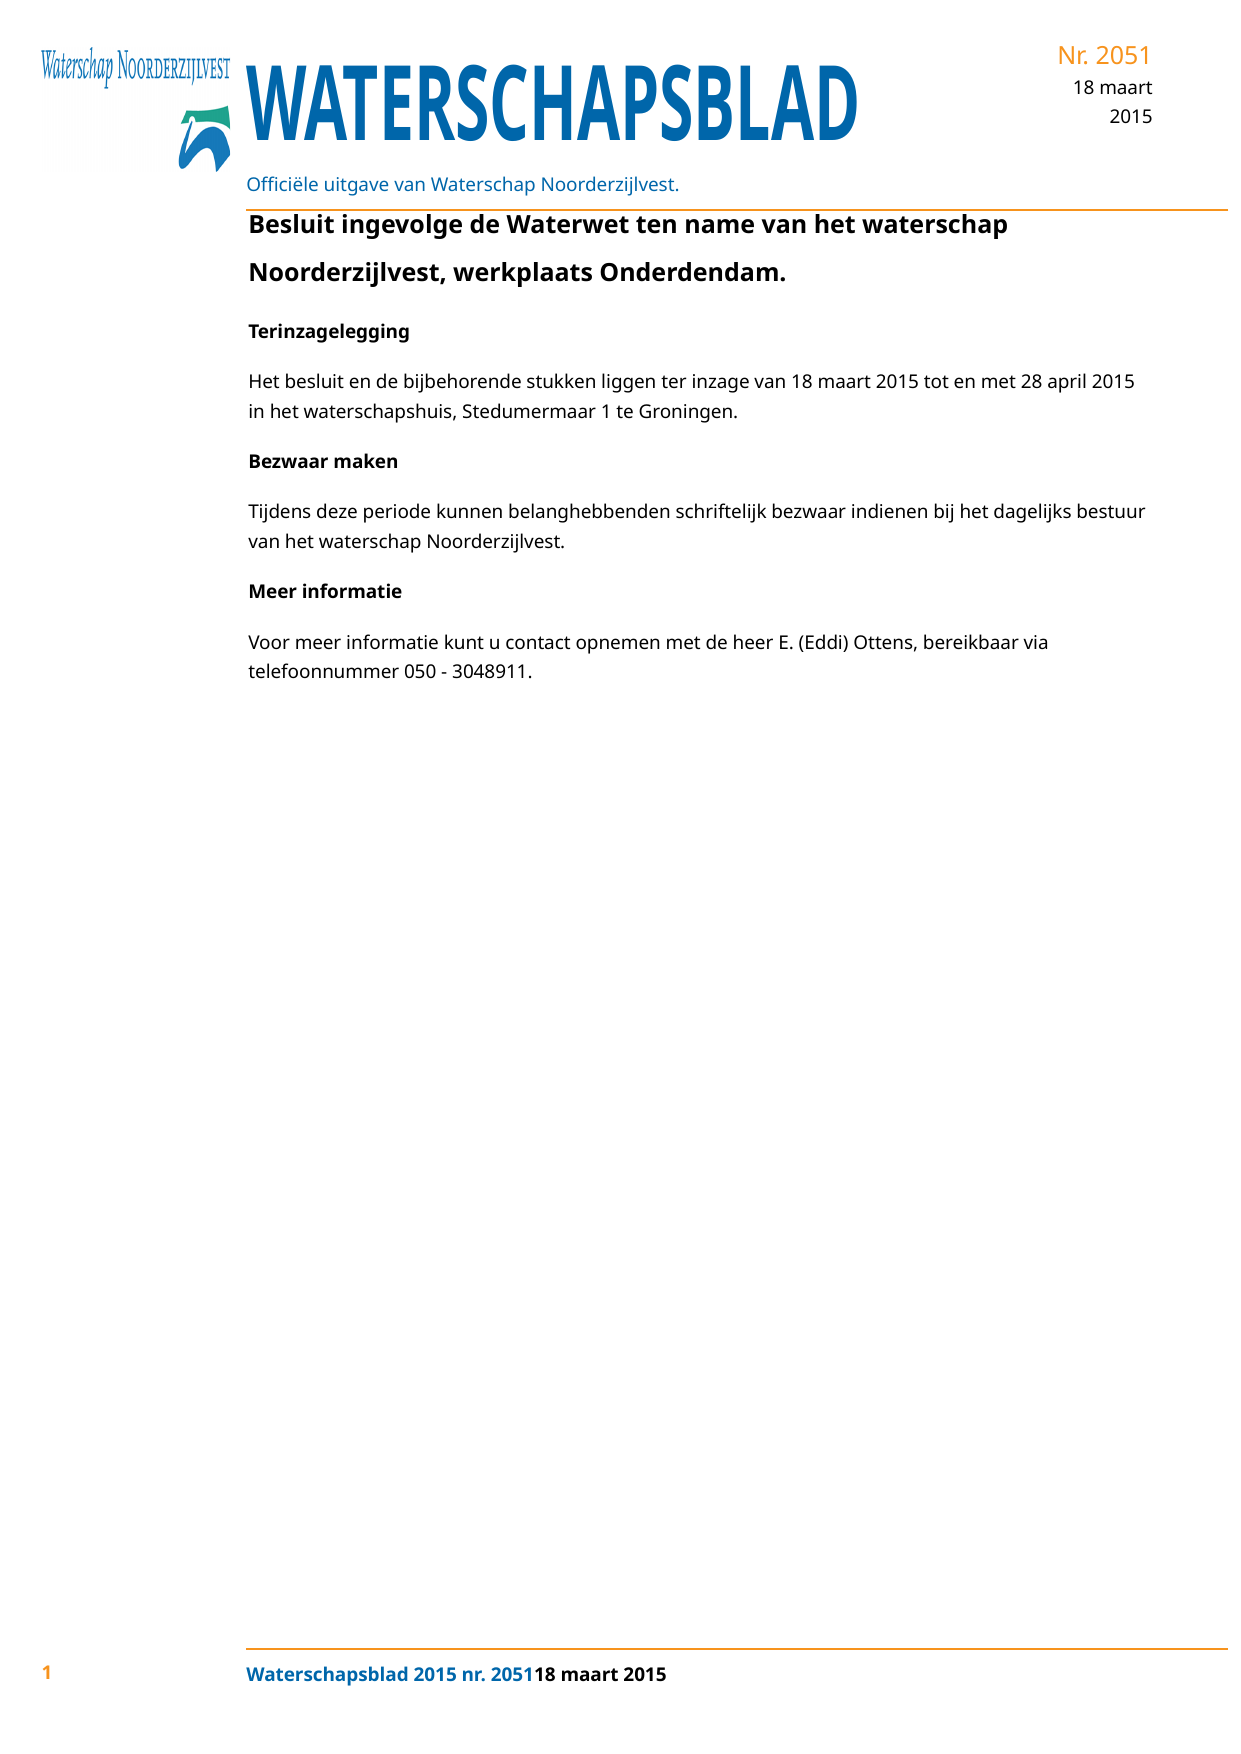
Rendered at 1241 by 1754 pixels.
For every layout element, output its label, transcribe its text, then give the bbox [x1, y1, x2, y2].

text Meer informatie [248, 579, 1152, 604]
text Tijdens deze periode kunnen belanghebbenden schriftelijk bezwaar indienen bij het dagelijks bestuur van het waterschap Noorderzijlvest. [248, 499, 1152, 554]
text Besluit ingevolge de Waterwet ten name van het waterschap Noorderzijlvest, werkplaats Onderdendam. [248, 211, 1152, 288]
text Het besluit en de bijbehorende stukken liggen ter inzage van 18 maart 2015 tot en met 28 april 2015 in het waterschapshuis, Stedumermaar 1 te Groningen. [248, 368, 1152, 424]
text Terinzagelegging [248, 318, 1152, 344]
text Bezwaar maken [248, 448, 1152, 474]
picture [41, 47, 231, 172]
text Voor meer informatie kunt u contact opnemen met de heer E. (Eddi) Ottens, bereikbaar via telefoonnummer 050 - 3048911. [248, 629, 1152, 684]
